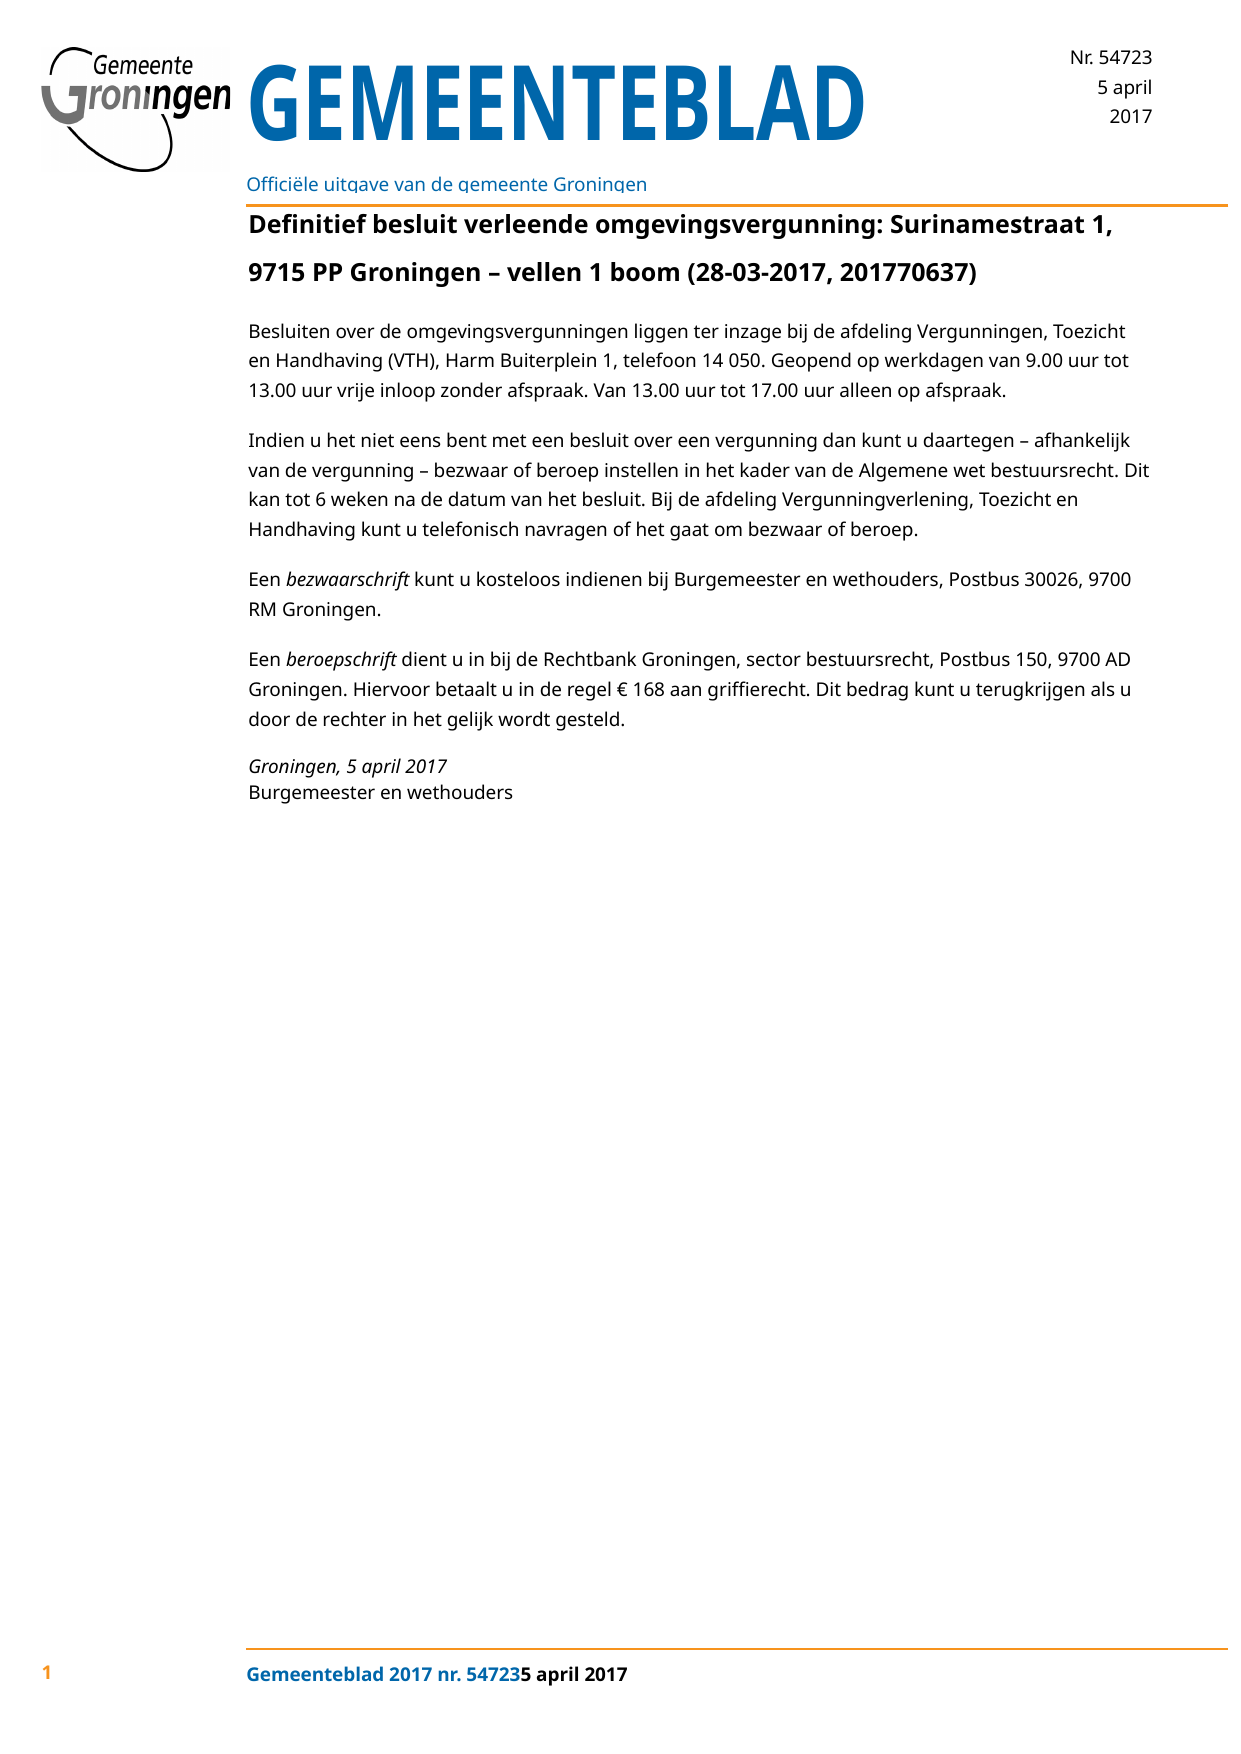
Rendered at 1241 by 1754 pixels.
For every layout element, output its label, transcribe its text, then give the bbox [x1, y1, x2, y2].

text Groningen, 5 april 2017 [248, 754, 1152, 779]
text Definitief besluit verleende omgevingsvergunning: Surinamestraat 1, 9715 PP Groningen – vellen 1 boom (28-03-2017, 201770637) [248, 207, 1152, 288]
picture [41, 47, 231, 172]
text Een beroepschrift dient u in bij de Rechtbank Groningen, sector bestuursrecht, Postbus 150, 9700 AD Groningen. Hiervoor betaalt u in de regel € 168 aan griffierecht. Dit bedrag kunt u terugkrijgen als u door de rechter in het gelijk wordt gesteld. [248, 647, 1152, 732]
text Burgemeester en wethouders [248, 779, 1152, 805]
text Besluiten over de omgevingsvergunningen liggen ter inzage bij de afdeling Vergunningen, Toezicht en Handhaving (VTH), Harm Buiterplein 1, telefoon 14 050. Geopend op werkdagen van 9.00 uur tot 13.00 uur vrije inloop zonder afspraak. Van 13.00 uur tot 17.00 uur alleen op afspraak. [248, 318, 1152, 403]
text Een bezwaarschrift kunt u kosteloos indienen bij Burgemeester en wethouders, Postbus 30026, 9700 RM Groningen. [248, 567, 1152, 622]
text Indien u het niet eens bent met een besluit over een vergunning dan kunt u daartegen – afhankelijk van de vergunning – bezwaar of beroep instellen in het kader van de Algemene wet bestuursrecht. Dit kan tot 6 weken na de datum van het besluit. Bij de afdeling Vergunningverlening, Toezicht en Handhaving kunt u telefonisch navragen of het gaat om bezwaar of beroep. [248, 427, 1152, 542]
